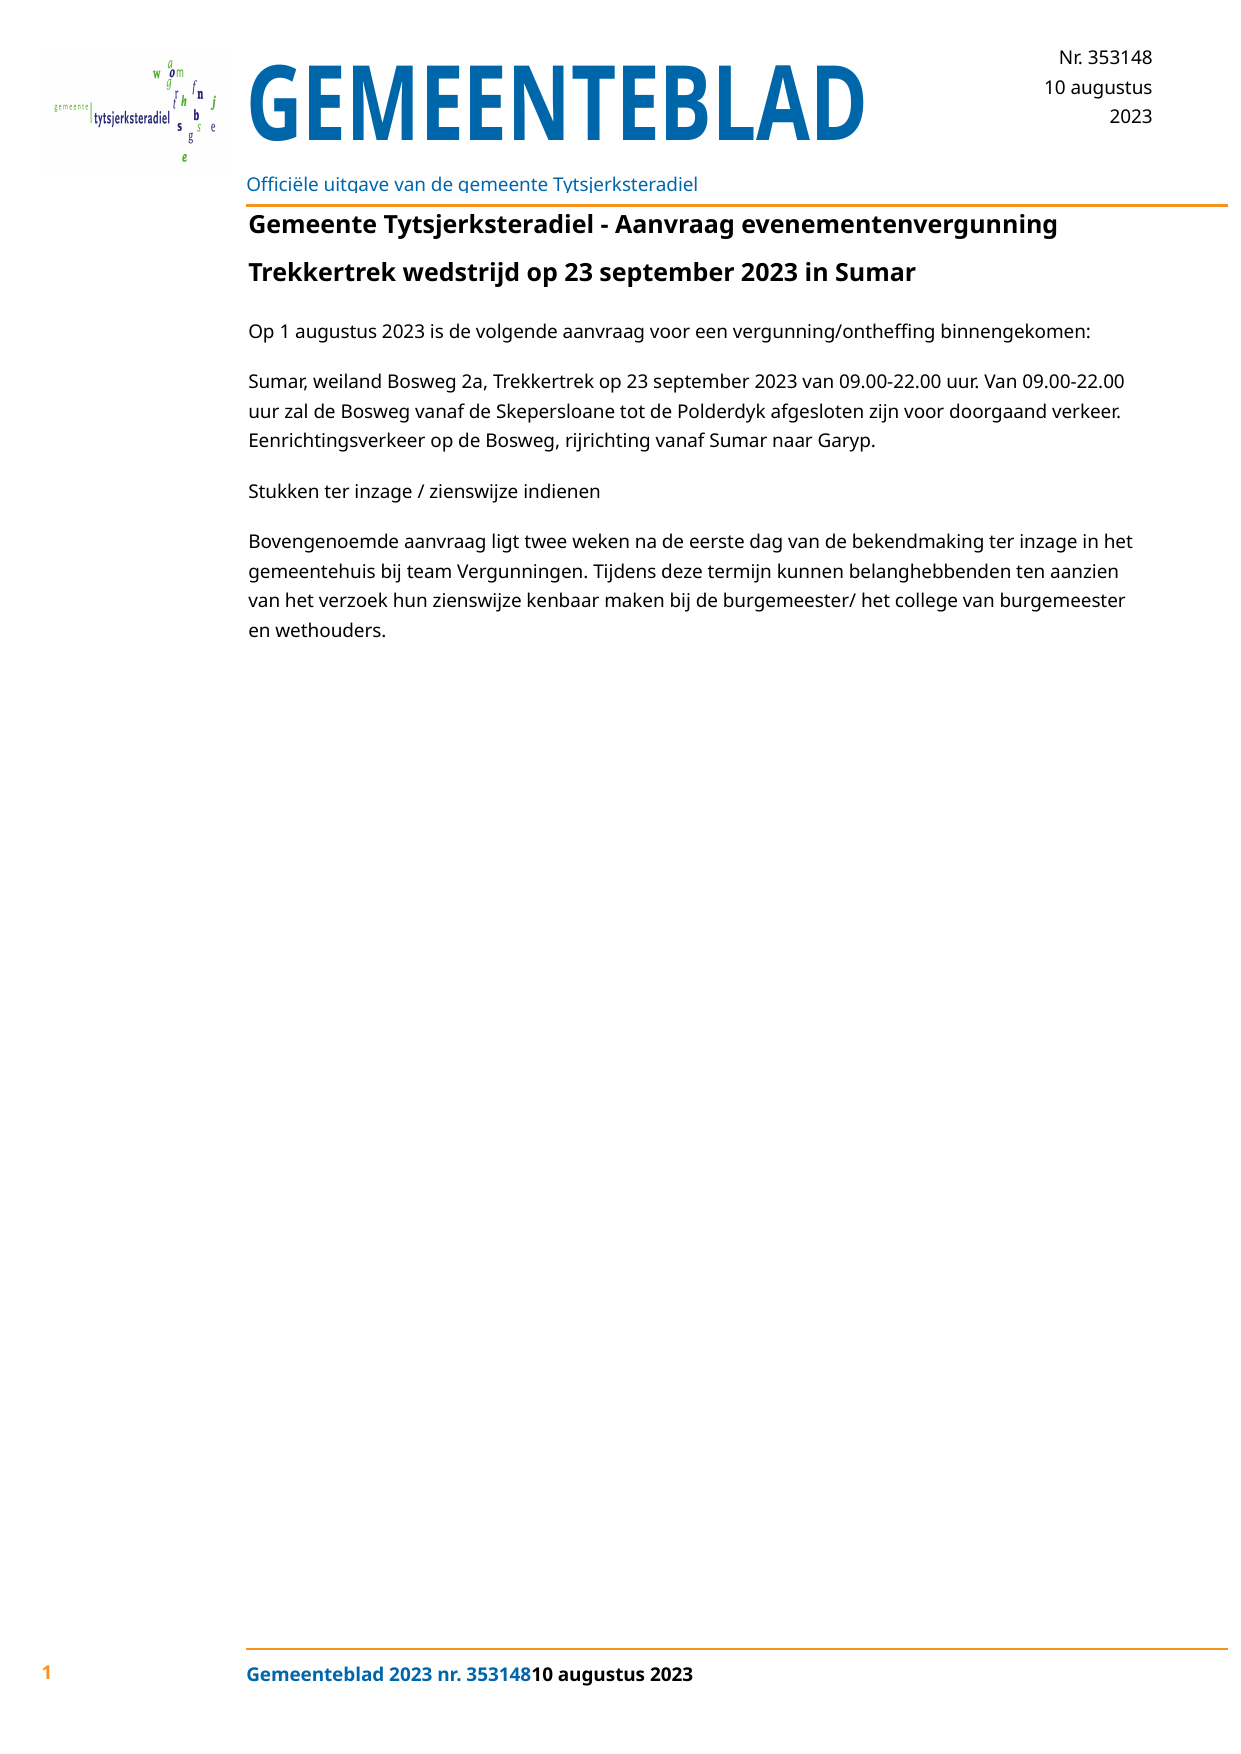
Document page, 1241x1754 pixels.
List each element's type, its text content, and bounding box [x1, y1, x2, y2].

text Gemeente Tytsjerksteradiel - Aanvraag evenementenvergunning Trekkertrek wedstrijd op 23 september 2023 in Sumar [248, 207, 1152, 288]
text Stukken ter inzage / zienswijze indienen [248, 478, 1152, 504]
picture [41, 47, 231, 172]
text Op 1 augustus 2023 is de volgende aanvraag voor een vergunning/ontheffing binnengekomen: [248, 318, 1152, 344]
text Sumar, weiland Bosweg 2a, Trekkertrek op 23 september 2023 van 09.00-22.00 uur. Van 09.00-22.00 uur zal de Bosweg vanaf de Skepersloane tot de Polderdyk afgesloten zijn voor doorgaand verkeer. Eenrichtingsverkeer op de Bosweg, rijrichting vanaf Sumar naar Garyp. [248, 368, 1152, 453]
text Bovengenoemde aanvraag ligt twee weken na de eerste dag van de bekendmaking ter inzage in het gemeentehuis bij team Vergunningen. Tijdens deze termijn kunnen belanghebbenden ten aanzien van het verzoek hun zienswijze kenbaar maken bij de burgemeester/ het college van burgemeester en wethouders. [248, 528, 1152, 643]
